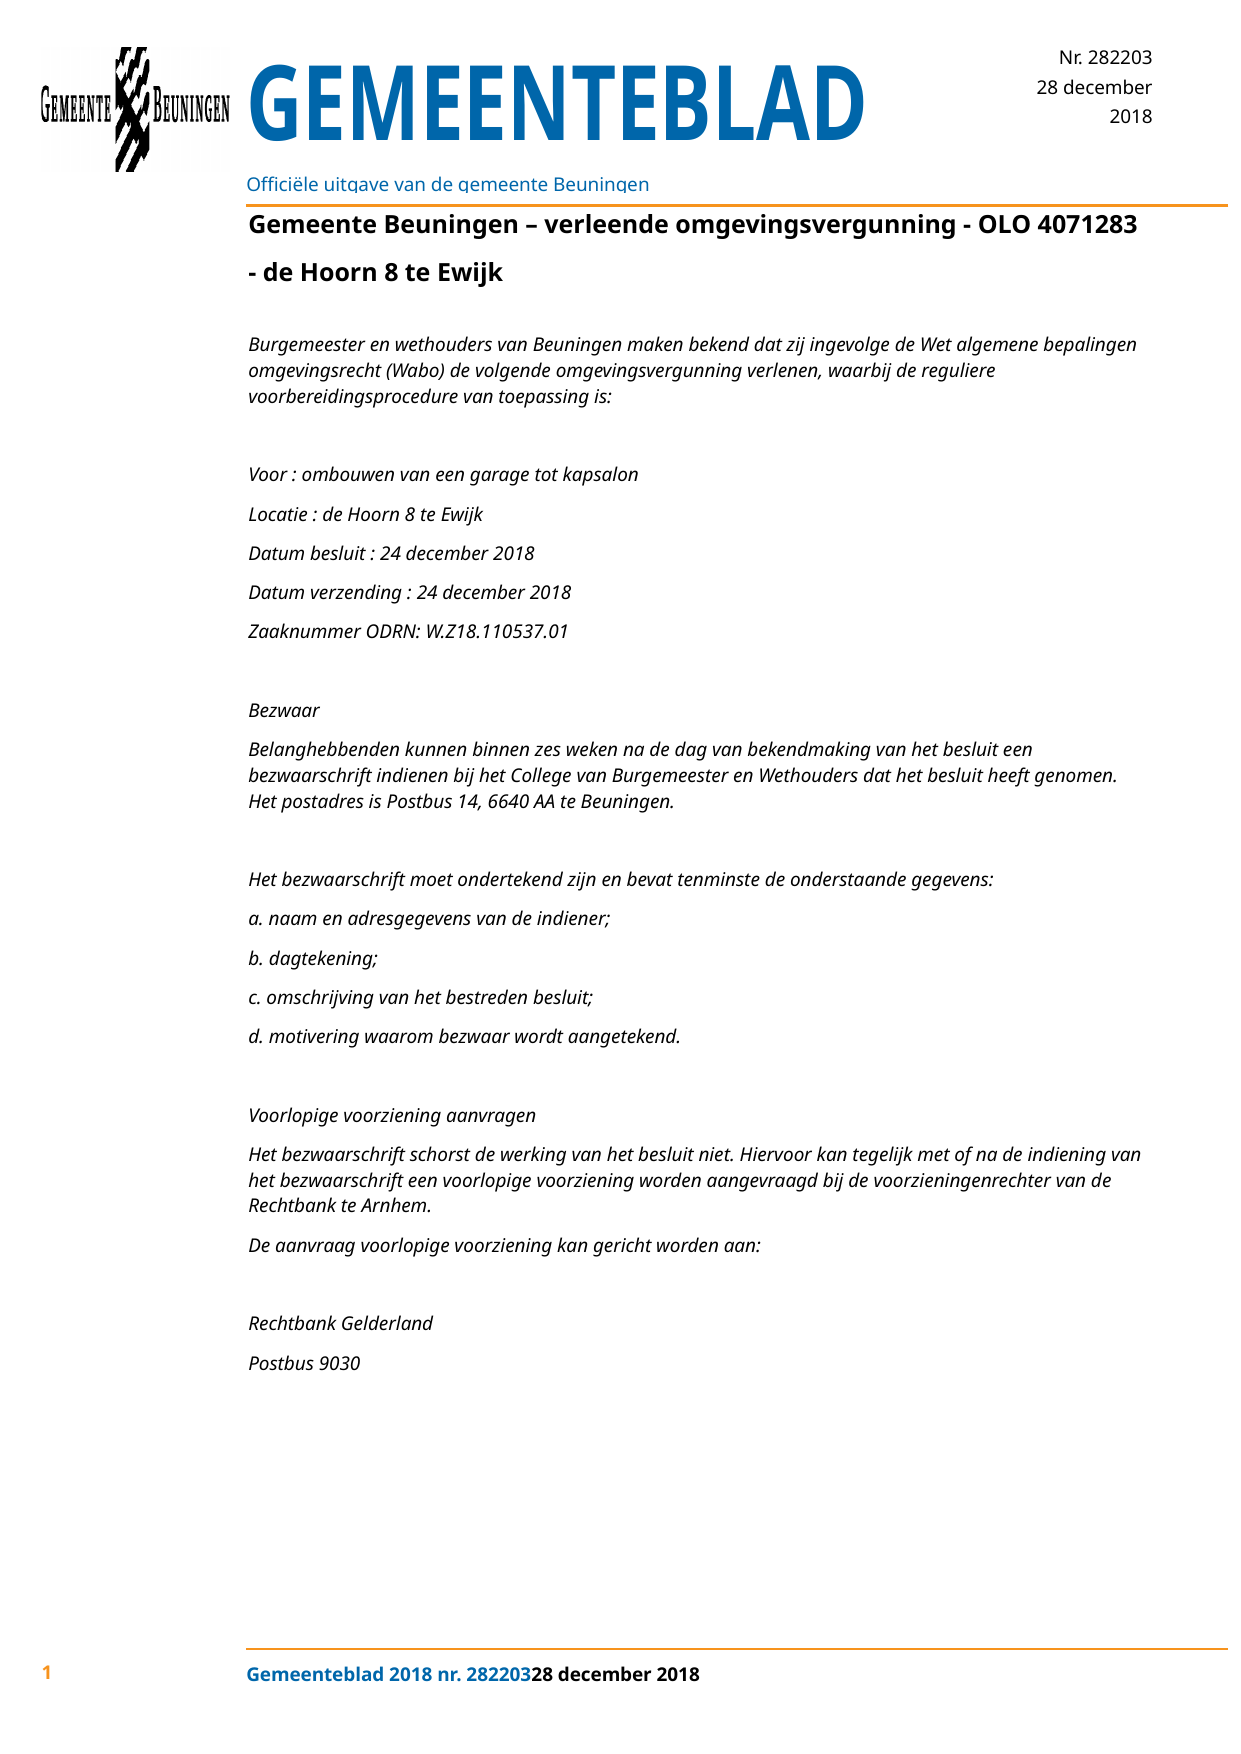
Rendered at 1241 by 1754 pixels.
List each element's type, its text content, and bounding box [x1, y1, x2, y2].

picture [41, 47, 231, 172]
text Locatie : de Hoorn 8 te Ewijk [248, 501, 1152, 526]
text b. dagtekening; [248, 945, 1152, 971]
text Gemeente Beuningen – verleende omgevingsvergunning - OLO 4071283 - de Hoorn 8 te Ewijk [248, 207, 1152, 288]
text Voorlopige voorziening aanvragen [248, 1102, 1152, 1128]
text Datum verzending : 24 december 2018 [248, 579, 1152, 605]
text Voor : ombouwen van een garage tot kapsalon [248, 461, 1152, 487]
text Belanghebbenden kunnen binnen zes weken na de dag van bekendmaking van het besluit een bezwaarschrift indienen bij het College van Burgemeester en Wethouders dat het besluit heeft genomen. Het postadres is Postbus 14, 6640 AA te Beuningen. [248, 736, 1152, 813]
text a. naam en adresgegevens van de indiener; [248, 906, 1152, 931]
text Het bezwaarschrift moet ondertekend zijn en bevat tenminste de onderstaande gegevens: [248, 866, 1152, 892]
text Postbus 9030 [248, 1350, 1152, 1376]
text c. omschrijving van het bestreden besluit; [248, 984, 1152, 1010]
text Rechtbank Gelderland [248, 1311, 1152, 1336]
text Het bezwaarschrift schorst de werking van het besluit niet. Hiervoor kan tegelijk met of na de indiening van het bezwaarschrift een voorlopige voorziening worden aangevraagd bij de voorzieningenrechter van de Rechtbank te Arnhem. [248, 1141, 1152, 1218]
text Zaaknummer ODRN: W.Z18.110537.01 [248, 618, 1152, 644]
text Datum besluit : 24 december 2018 [248, 540, 1152, 566]
text Burgemeester en wethouders van Beuningen maken bekend dat zij ingevolge de Wet algemene bepalingen omgevingsrecht (Wabo) de volgende omgevingsvergunning verlenen, waarbij de reguliere voorbereidingsprocedure van toepassing is: [248, 331, 1152, 409]
text d. motivering waarom bezwaar wordt aangetekend. [248, 1023, 1152, 1049]
text De aanvraag voorlopige voorziening kan gericht worden aan: [248, 1232, 1152, 1258]
text Bezwaar [248, 697, 1152, 723]
